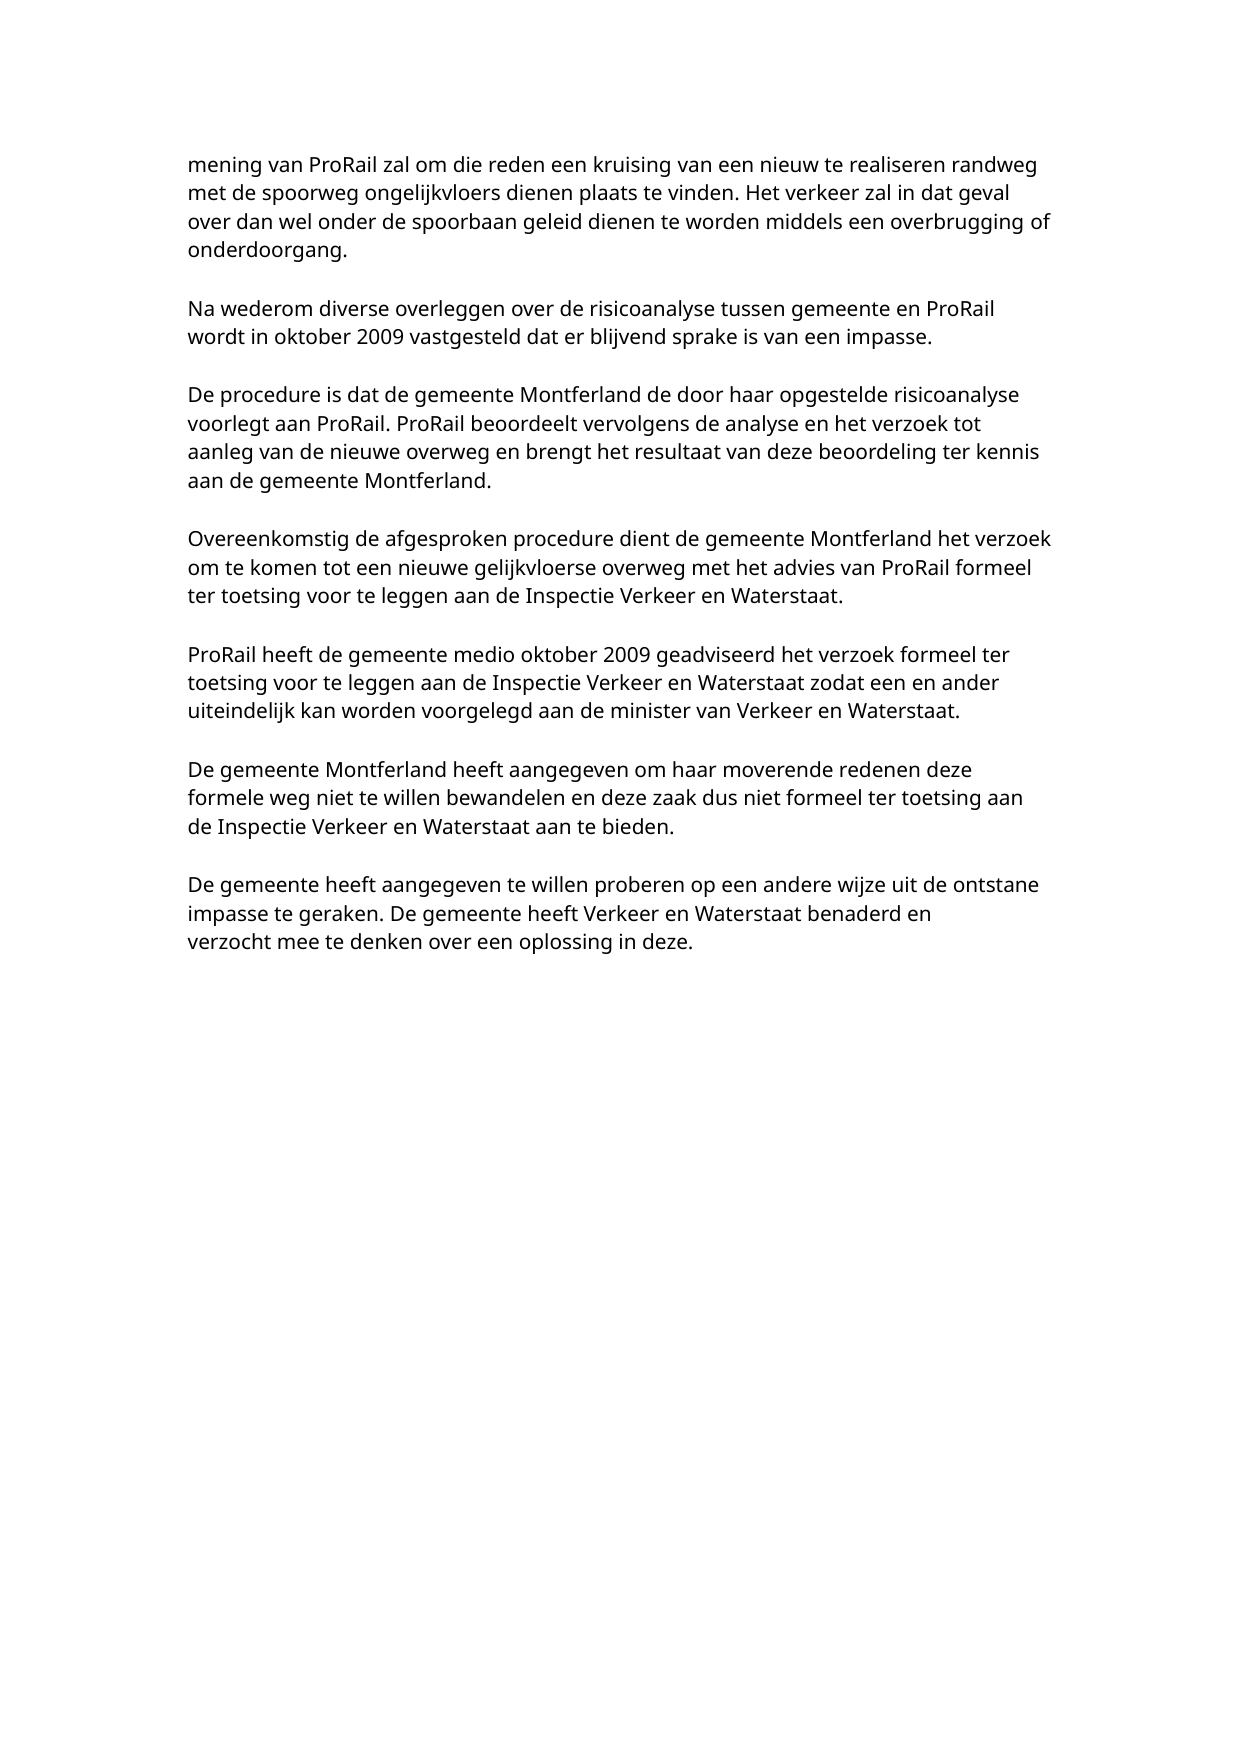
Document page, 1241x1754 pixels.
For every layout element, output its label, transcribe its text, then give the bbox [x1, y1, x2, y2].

text Overeenkomstig de afgesproken procedure dient de gemeente Montferland het verzoek om te komen tot een nieuwe gelijkvloerse overweg met het advies van ProRail formeel ter toetsing voor te leggen aan de Inspectie Verkeer en Waterstaat. [187, 524, 1053, 610]
text De gemeente Montferland heeft aangegeven om haar moverende redenen deze formele weg niet te willen bewandelen en deze zaak dus niet formeel ter toetsing aan de Inspectie Verkeer en Waterstaat aan te bieden. [187, 755, 1053, 840]
text ProRail heeft de gemeente medio oktober 2009 geadviseerd het verzoek formeel ter toetsing voor te leggen aan de Inspectie Verkeer en Waterstaat zodat een en ander uiteindelijk kan worden voorgelegd aan de minister van Verkeer en Waterstaat. [187, 640, 1053, 725]
text De procedure is dat de gemeente Montferland de door haar opgestelde risicoanalyse voorlegt aan ProRail. ProRail beoordeelt vervolgens de analyse en het verzoek tot aanleg van de nieuwe overweg en brengt het resultaat van deze beoordeling ter kennis aan de gemeente Montferland. [187, 381, 1053, 494]
text Na wederom diverse overleggen over de risicoanalyse tussen gemeente en ProRail wordt in oktober 2009 vastgesteld dat er blijvend sprake is van een impasse. [187, 294, 1053, 351]
text mening van ProRail zal om die reden een kruising van een nieuw te realiseren randweg met de spoorweg ongelijkvloers dienen plaats te vinden. Het verkeer zal in dat geval over dan wel onder de spoorbaan geleid dienen te worden middels een overbrugging of onderdoorgang. [187, 150, 1053, 264]
text De gemeente heeft aangegeven te willen proberen op een andere wijze uit de ontstane impasse te geraken. De gemeente heeft Verkeer en Waterstaat benaderd en verzocht mee te denken over een oplossing in deze. [187, 870, 1053, 956]
